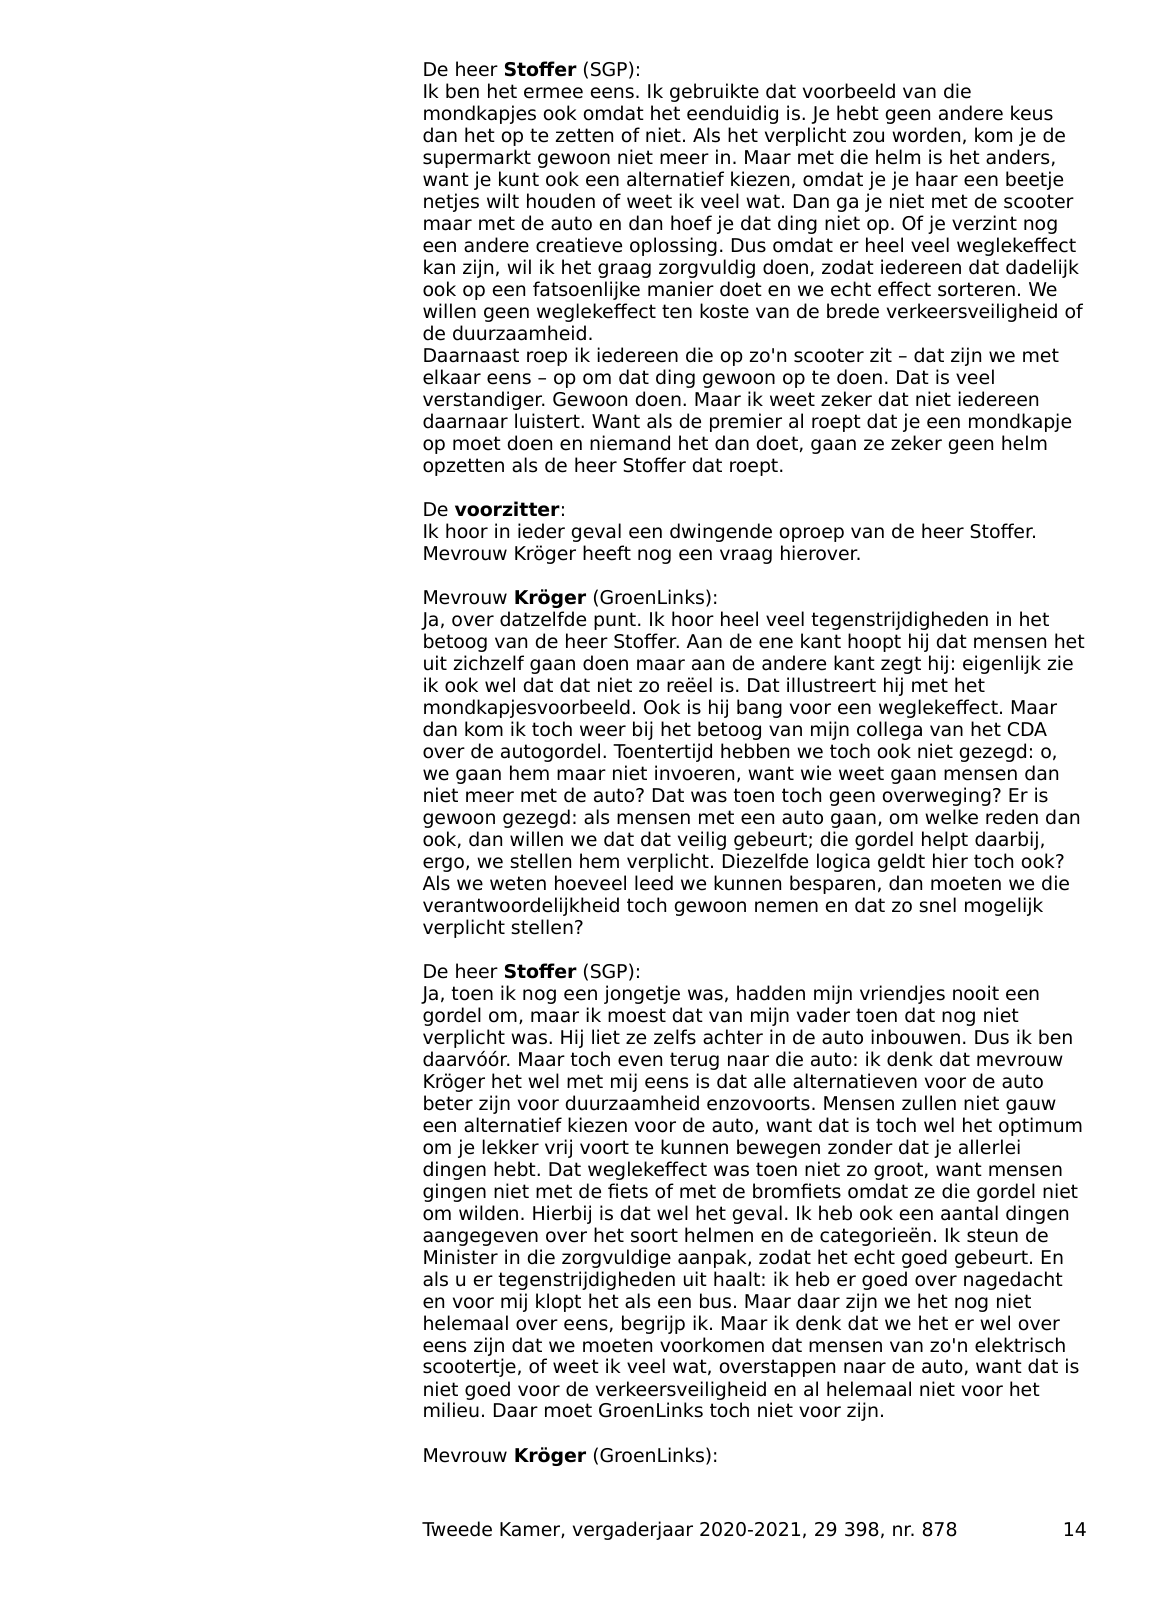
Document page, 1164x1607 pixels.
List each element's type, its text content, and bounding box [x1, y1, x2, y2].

text Mevrouw Kröger (GroenLinks): [422, 587, 1087, 609]
text Daarnaast roep ik iedereen die op zo'n scooter zit – dat zijn we met elkaar eens – op om dat ding gewoon op te doen. Dat is veel verstandiger. Gewoon doen. Maar ik weet zeker dat niet iedereen daarnaar luistert. Want als de premier al roept dat je een mondkapje op moet doen en niemand het dan doet, gaan ze zeker geen helm opzetten als de heer Stoffer dat roept. [422, 345, 1087, 477]
text De voorzitter: [422, 499, 1087, 521]
text Ik ben het ermee eens. Ik gebruikte dat voorbeeld van die mondkapjes ook omdat het eenduidig is. Je hebt geen andere keus dan het op te zetten of niet. Als het verplicht zou worden, kom je de supermarkt gewoon niet meer in. Maar met die helm is het anders, want je kunt ook een alternatief kiezen, omdat je je haar een beetje netjes wilt houden of weet ik veel wat. Dan ga je niet met de scooter maar met de auto en dan hoef je dat ding niet op. Of je verzint nog een andere creatieve oplossing. Dus omdat er heel veel weglekeffect kan zijn, wil ik het graag zorgvuldig doen, zodat iedereen dat dadelijk ook op een fatsoenlijke manier doet en we echt effect sorteren. We willen geen weglekeffect ten koste van de brede verkeersveiligheid of de duurzaamheid. [422, 81, 1087, 345]
text Ja, toen ik nog een jongetje was, hadden mijn vriendjes nooit een gordel om, maar ik moest dat van mijn vader toen dat nog niet verplicht was. Hij liet ze zelfs achter in de auto inbouwen. Dus ik ben daarvóór. Maar toch even terug naar die auto: ik denk dat mevrouw Kröger het wel met mij eens is dat alle alternatieven voor de auto beter zijn voor duurzaamheid enzovoorts. Mensen zullen niet gauw een alternatief kiezen voor de auto, want dat is toch wel het optimum om je lekker vrij voort te kunnen bewegen zonder dat je allerlei dingen hebt. Dat weglekeffect was toen niet zo groot, want mensen gingen niet met de fiets of met de bromfiets omdat ze die gordel niet om wilden. Hierbij is dat wel het geval. Ik heb ook een aantal dingen aangegeven over het soort helmen en de categorieën. Ik steun de Minister in die zorgvuldige aanpak, zodat het echt goed gebeurt. En als u er tegenstrijdigheden uit haalt: ik heb er goed over nagedacht en voor mij klopt het als een bus. Maar daar zijn we het nog niet helemaal over eens, begrijp ik. Maar ik denk dat we het er wel over eens zijn dat we moeten voorkomen dat mensen van zo'n elektrisch scootertje, of weet ik veel wat, overstappen naar de auto, want dat is niet goed voor de verkeersveiligheid en al helemaal niet voor het milieu. Daar moet GroenLinks toch niet voor zijn. [422, 983, 1087, 1422]
text Mevrouw Kröger (GroenLinks): [422, 1444, 1087, 1467]
text De heer Stoffer (SGP): [422, 961, 1087, 983]
text De heer Stoffer (SGP): [422, 59, 1087, 81]
text Ik hoor in ieder geval een dwingende oproep van de heer Stoffer. Mevrouw Kröger heeft nog een vraag hierover. [422, 521, 1087, 565]
text Ja, over datzelfde punt. Ik hoor heel veel tegenstrijdigheden in het betoog van de heer Stoffer. Aan de ene kant hoopt hij dat mensen het uit zichzelf gaan doen maar aan de andere kant zegt hij: eigenlijk zie ik ook wel dat dat niet zo reëel is. Dat illustreert hij met het mondkapjesvoorbeeld. Ook is hij bang voor een weglekeffect. Maar dan kom ik toch weer bij het betoog van mijn collega van het CDA over de autogordel. Toentertijd hebben we toch ook niet gezegd: o, we gaan hem maar niet invoeren, want wie weet gaan mensen dan niet meer met de auto? Dat was toen toch geen overweging? Er is gewoon gezegd: als mensen met een auto gaan, om welke reden dan ook, dan willen we dat dat veilig gebeurt; die gordel helpt daarbij, ergo, we stellen hem verplicht. Diezelfde logica geldt hier toch ook? Als we weten hoeveel leed we kunnen besparen, dan moeten we die verantwoordelijkheid toch gewoon nemen en dat zo snel mogelijk verplicht stellen? [422, 609, 1087, 939]
